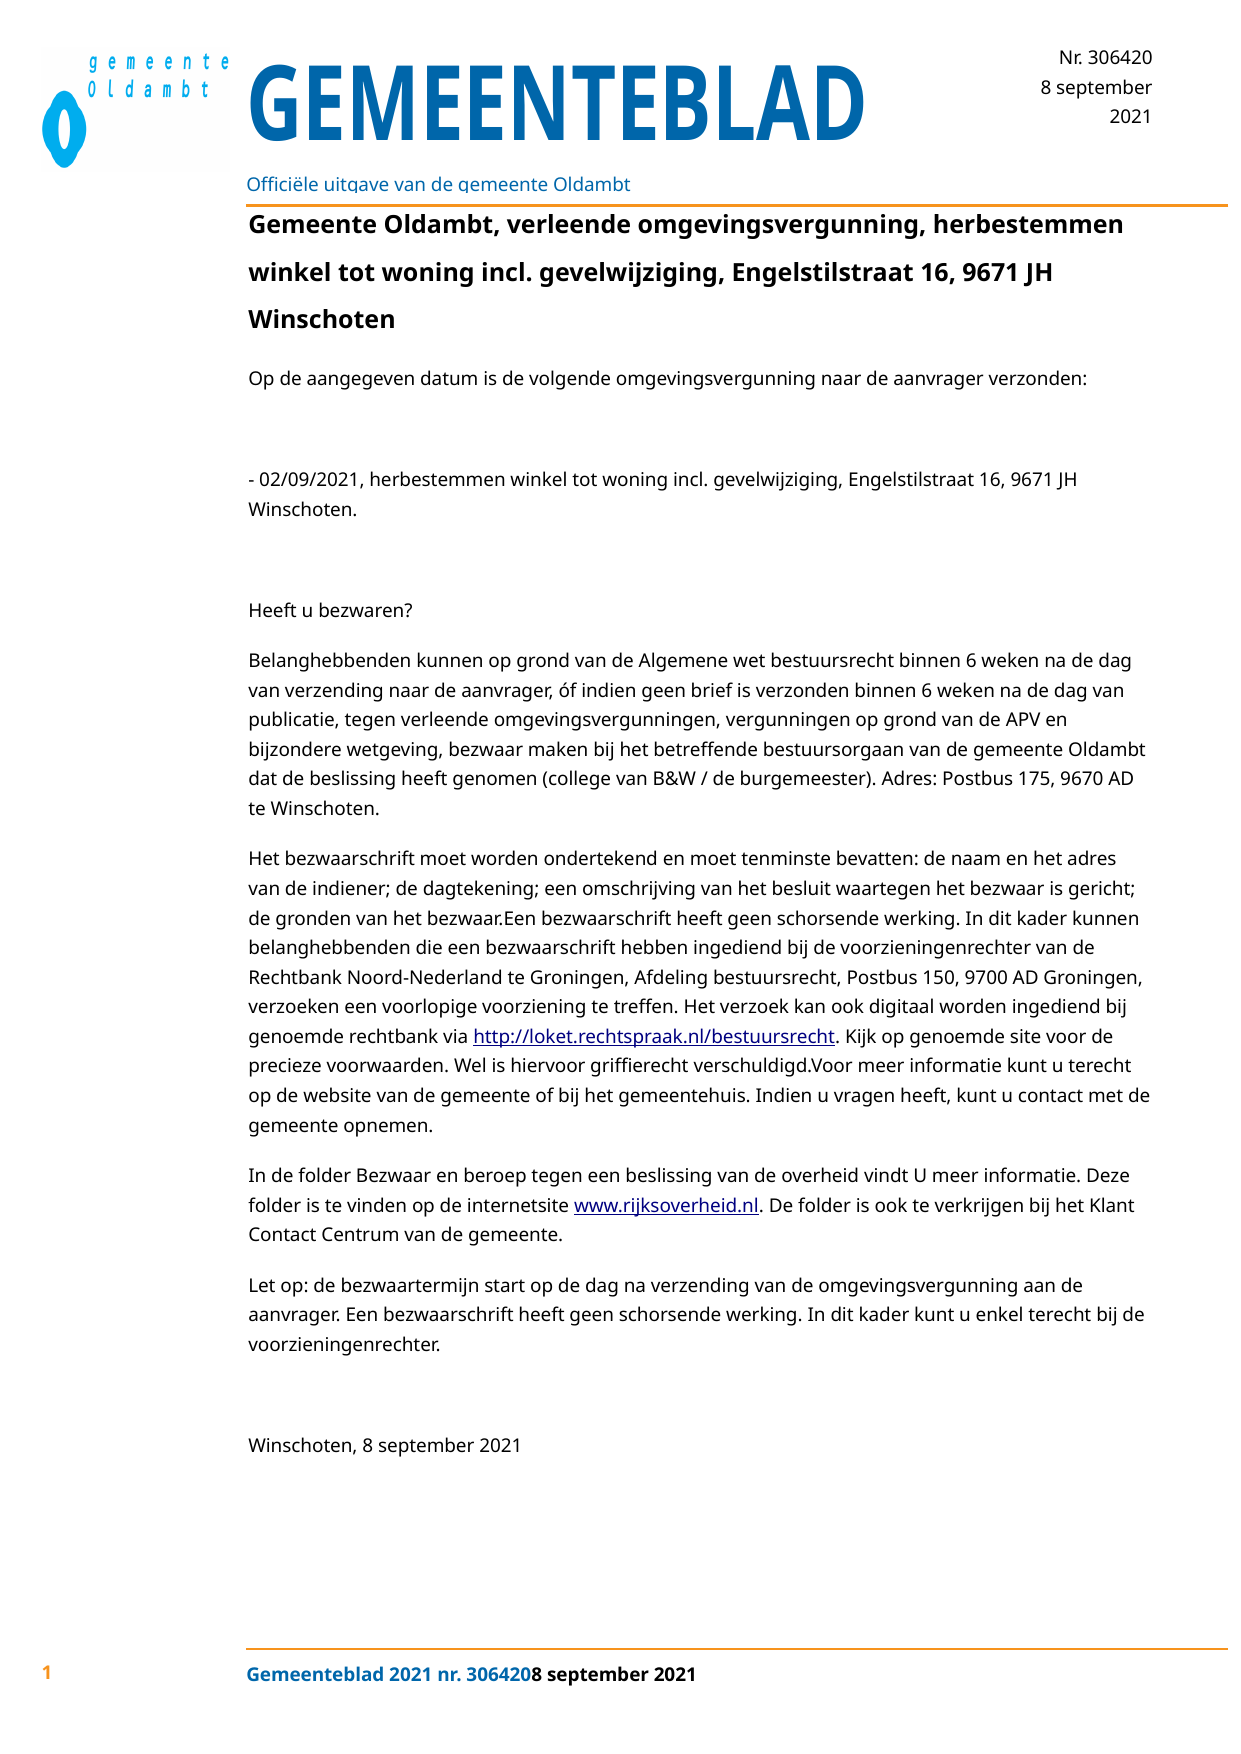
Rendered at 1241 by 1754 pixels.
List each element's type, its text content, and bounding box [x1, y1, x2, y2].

text In de folder Bezwaar en beroep tegen een beslissing van de overheid vindt U meer informatie. Deze folder is te vinden op de internetsite www.rijksoverheid.nl. De folder is ook te verkrijgen bij het Klant Contact Centrum van de gemeente. [248, 1162, 1152, 1247]
text Belanghebbenden kunnen op grond van de Algemene wet bestuursrecht binnen 6 weken na de dag van verzending naar de aanvrager, óf indien geen brief is verzonden binnen 6 weken na de dag van publicatie, tegen verleende omgevingsvergunningen, vergunningen op grond van de APV en bijzondere wetgeving, bezwaar maken bij het betreffende bestuursorgaan van de gemeente Oldambt dat de beslissing heeft genomen (college van B&W / de burgemeester). Adres: Postbus 175, 9670 AD te Winschoten. [248, 647, 1152, 821]
text Op de aangegeven datum is de volgende omgevingsvergunning naar de aanvrager verzonden: [248, 366, 1152, 391]
text Gemeente Oldambt, verleende omgevingsvergunning, herbestemmen winkel tot woning incl. gevelwijziging, Engelstilstraat 16, 9671 JH Winschoten [248, 207, 1152, 336]
text - 02/09/2021, herbestemmen winkel tot woning incl. gevelwijziging, Engelstilstraat 16, 9671 JH Winschoten. [248, 466, 1152, 522]
text Het bezwaarschrift moet worden ondertekend en moet tenminste bevatten: de naam en het adres van de indiener; de dagtekening; een omschrijving van het besluit waartegen het bezwaar is gericht; de gronden van het bezwaar.Een bezwaarschrift heeft geen schorsende werking. In dit kader kunnen belanghebbenden die een bezwaarschrift hebben ingediend bij de voorzieningenrechter van de Rechtbank Noord-Nederland te Groningen, Afdeling bestuursrecht, Postbus 150, 9700 AD Groningen, verzoeken een voorlopige voorziening te treffen. Het verzoek kan ook digitaal worden ingediend bij genoemde rechtbank via http://loket.rechtspraak.nl/bestuursrecht. Kijk op genoemde site voor de precieze voorwaarden. Wel is hiervoor griffierecht verschuldigd.Voor meer informatie kunt u terecht op de website van de gemeente of bij het gemeentehuis. Indien u vragen heeft, kunt u contact met de gemeente opnemen. [248, 846, 1152, 1137]
text Let op: de bezwaartermijn start op de dag na verzending van de omgevingsvergunning aan de aanvrager. Een bezwaarschrift heeft geen schorsende werking. In dit kader kunt u enkel terecht bij de voorzieningenrechter. [248, 1272, 1152, 1357]
picture [41, 47, 231, 172]
text Heeft u bezwaren? [248, 597, 1152, 622]
text Winschoten, 8 september 2021 [248, 1432, 1152, 1457]
